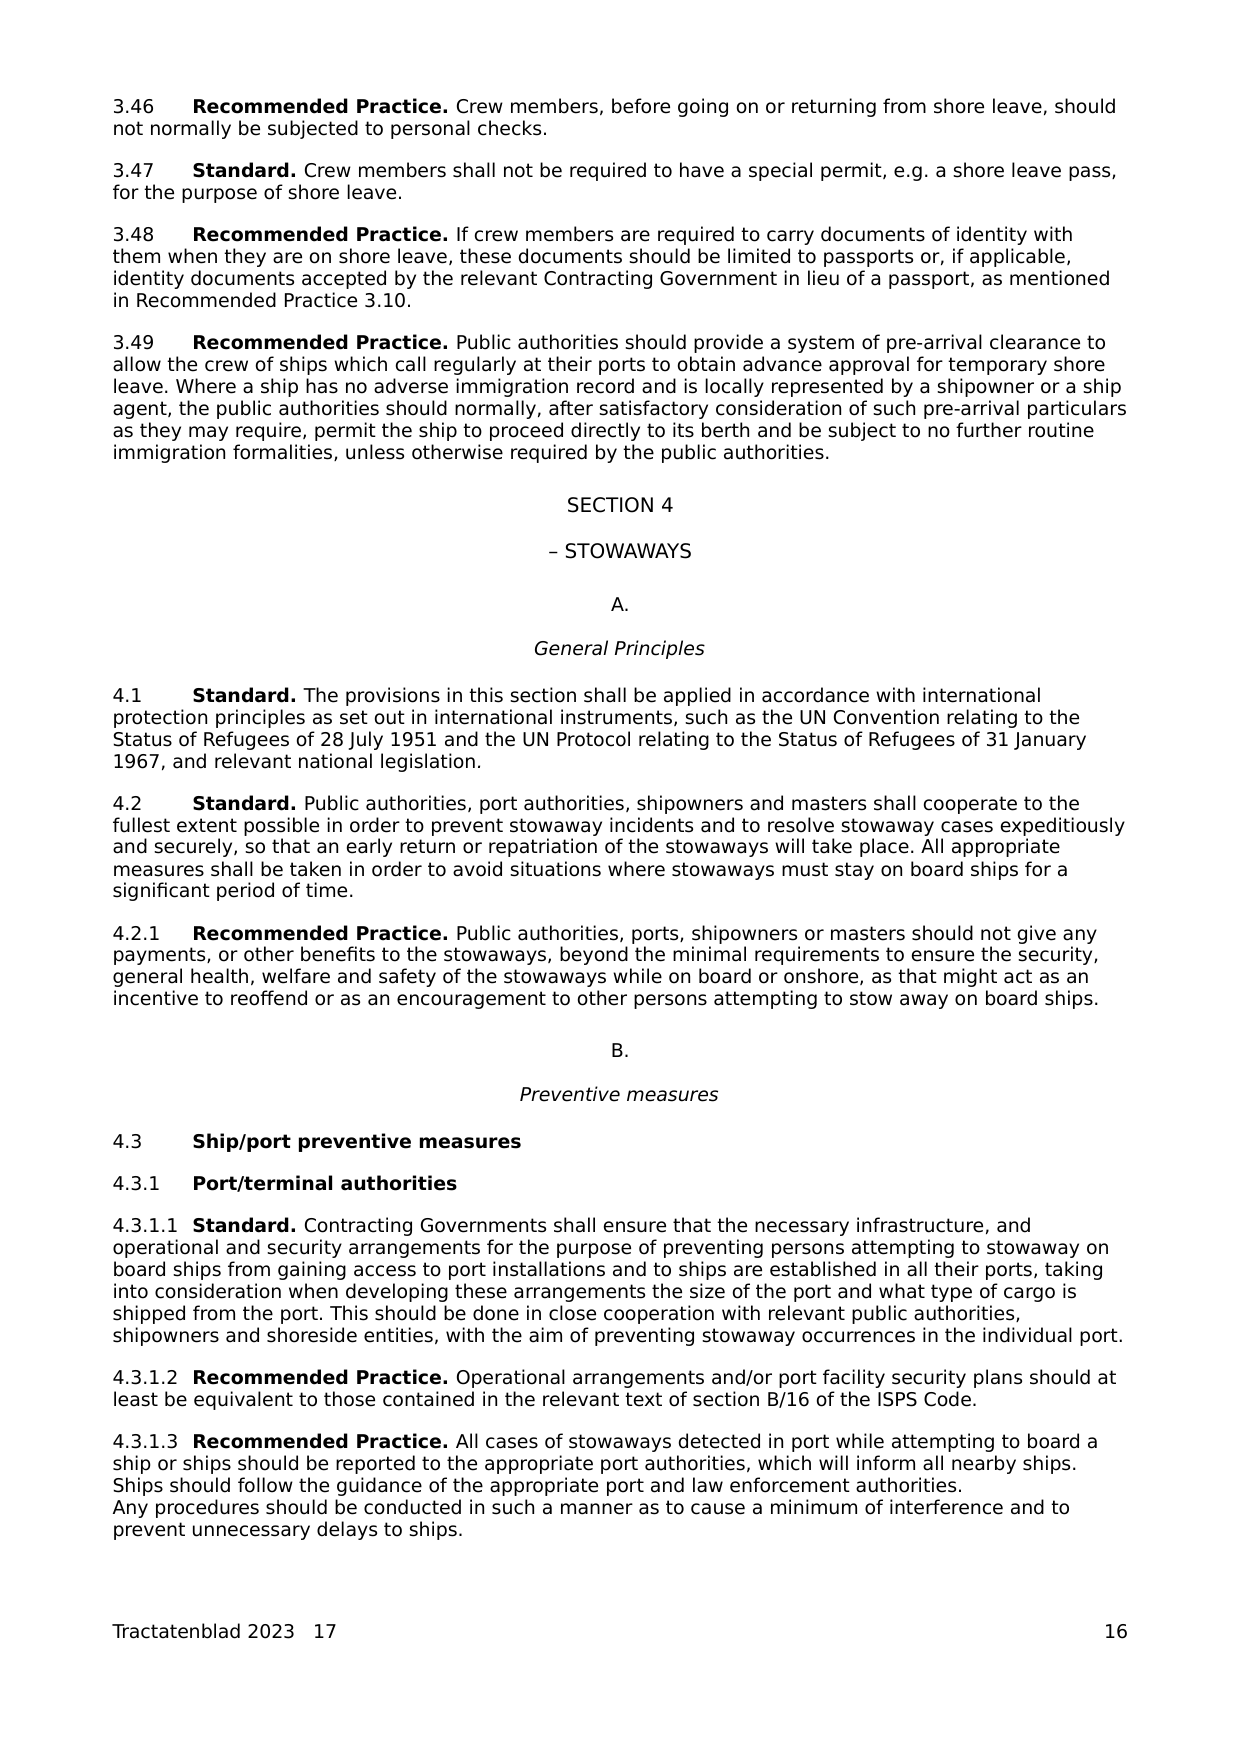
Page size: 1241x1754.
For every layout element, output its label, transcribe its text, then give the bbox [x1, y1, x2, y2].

subtitle A. General Principles [112, 594, 1128, 659]
text 4.3 Ship/port preventive measures [112, 1131, 1128, 1153]
subtitle SECTION 4 – STOWAWAYS [112, 494, 1128, 564]
text Any procedures should be conducted in such a manner as to cause a minimum of interference and to prevent unnecessary delays to ships. [112, 1497, 1128, 1541]
text 4.3.1.3 Recommended Practice. All cases of stowaways detected in port while attempting to board a ship or ships should be reported to the appropriate port authorities, which will inform all nearby ships. Ships should follow the guidance of the appropriate port and law enforcement authorities. [112, 1431, 1128, 1497]
text 3.48 Recommended Practice. If crew members are required to carry documents of identity with them when they are on shore leave, these documents should be limited to passports or, if applicable, identity documents accepted by the relevant Contracting Government in lieu of a passport, as mentioned in Recommended Practice 3.10. [112, 224, 1128, 312]
text 3.49 Recommended Practice. Public authorities should provide a system of pre-arrival clearance to allow the crew of ships which call regularly at their ports to obtain advance approval for temporary shore leave. Where a ship has no adverse immigration record and is locally represented by a shipowner or a ship agent, the public authorities should normally, after satisfactory consideration of such pre-arrival particulars as they may require, permit the ship to proceed directly to its berth and be subject to no further routine immigration formalities, unless otherwise required by the public authorities. [112, 332, 1128, 464]
subtitle B. Preventive measures [112, 1040, 1128, 1106]
text 4.3.1 Port/terminal authorities [112, 1173, 1128, 1195]
text 3.47 Standard. Crew members shall not be required to have a special permit, e.g. a shore leave pass, for the purpose of shore leave. [112, 160, 1128, 204]
text 4.3.1.1 Standard. Contracting Governments shall ensure that the necessary infrastructure, and operational and security arrangements for the purpose of preventing persons attempting to stowaway on board ships from gaining access to port installations and to ships are established in all their ports, taking into consideration when developing these arrangements the size of the port and what type of cargo is shipped from the port. This should be done in close cooperation with relevant public authorities, shipowners and shoreside entities, with the aim of preventing stowaway occurrences in the individual port. [112, 1215, 1128, 1347]
text 3.46 Recommended Practice. Crew members, before going on or returning from shore leave, should not normally be subjected to personal checks. [112, 96, 1128, 140]
text 4.3.1.2 Recommended Practice. Operational arrangements and/or port facility security plans should at least be equivalent to those contained in the relevant text of section B/16 of the ISPS Code. [112, 1367, 1128, 1411]
text 4.2.1 Recommended Practice. Public authorities, ports, shipowners or masters should not give any payments, or other benefits to the stowaways, beyond the minimal requirements to ensure the security, general health, welfare and safety of the stowaways while on board or onshore, as that might act as an incentive to reoffend or as an encouragement to other persons attempting to stow away on board ships. [112, 922, 1128, 1010]
text 4.1 Standard. The provisions in this section shall be applied in accordance with international protection principles as set out in international instruments, such as the UN Convention relating to the Status of Refugees of 28 July 1951 and the UN Protocol relating to the Status of Refugees of 31 January 1967, and relevant national legislation. [112, 684, 1128, 772]
text 4.2 Standard. Public authorities, port authorities, shipowners and masters shall cooperate to the fullest extent possible in order to prevent stowaway incidents and to resolve stowaway cases expeditiously and securely, so that an early return or repatriation of the stowaways will take place. All appropriate measures shall be taken in order to avoid situations where stowaways must stay on board ships for a significant period of time. [112, 792, 1128, 902]
